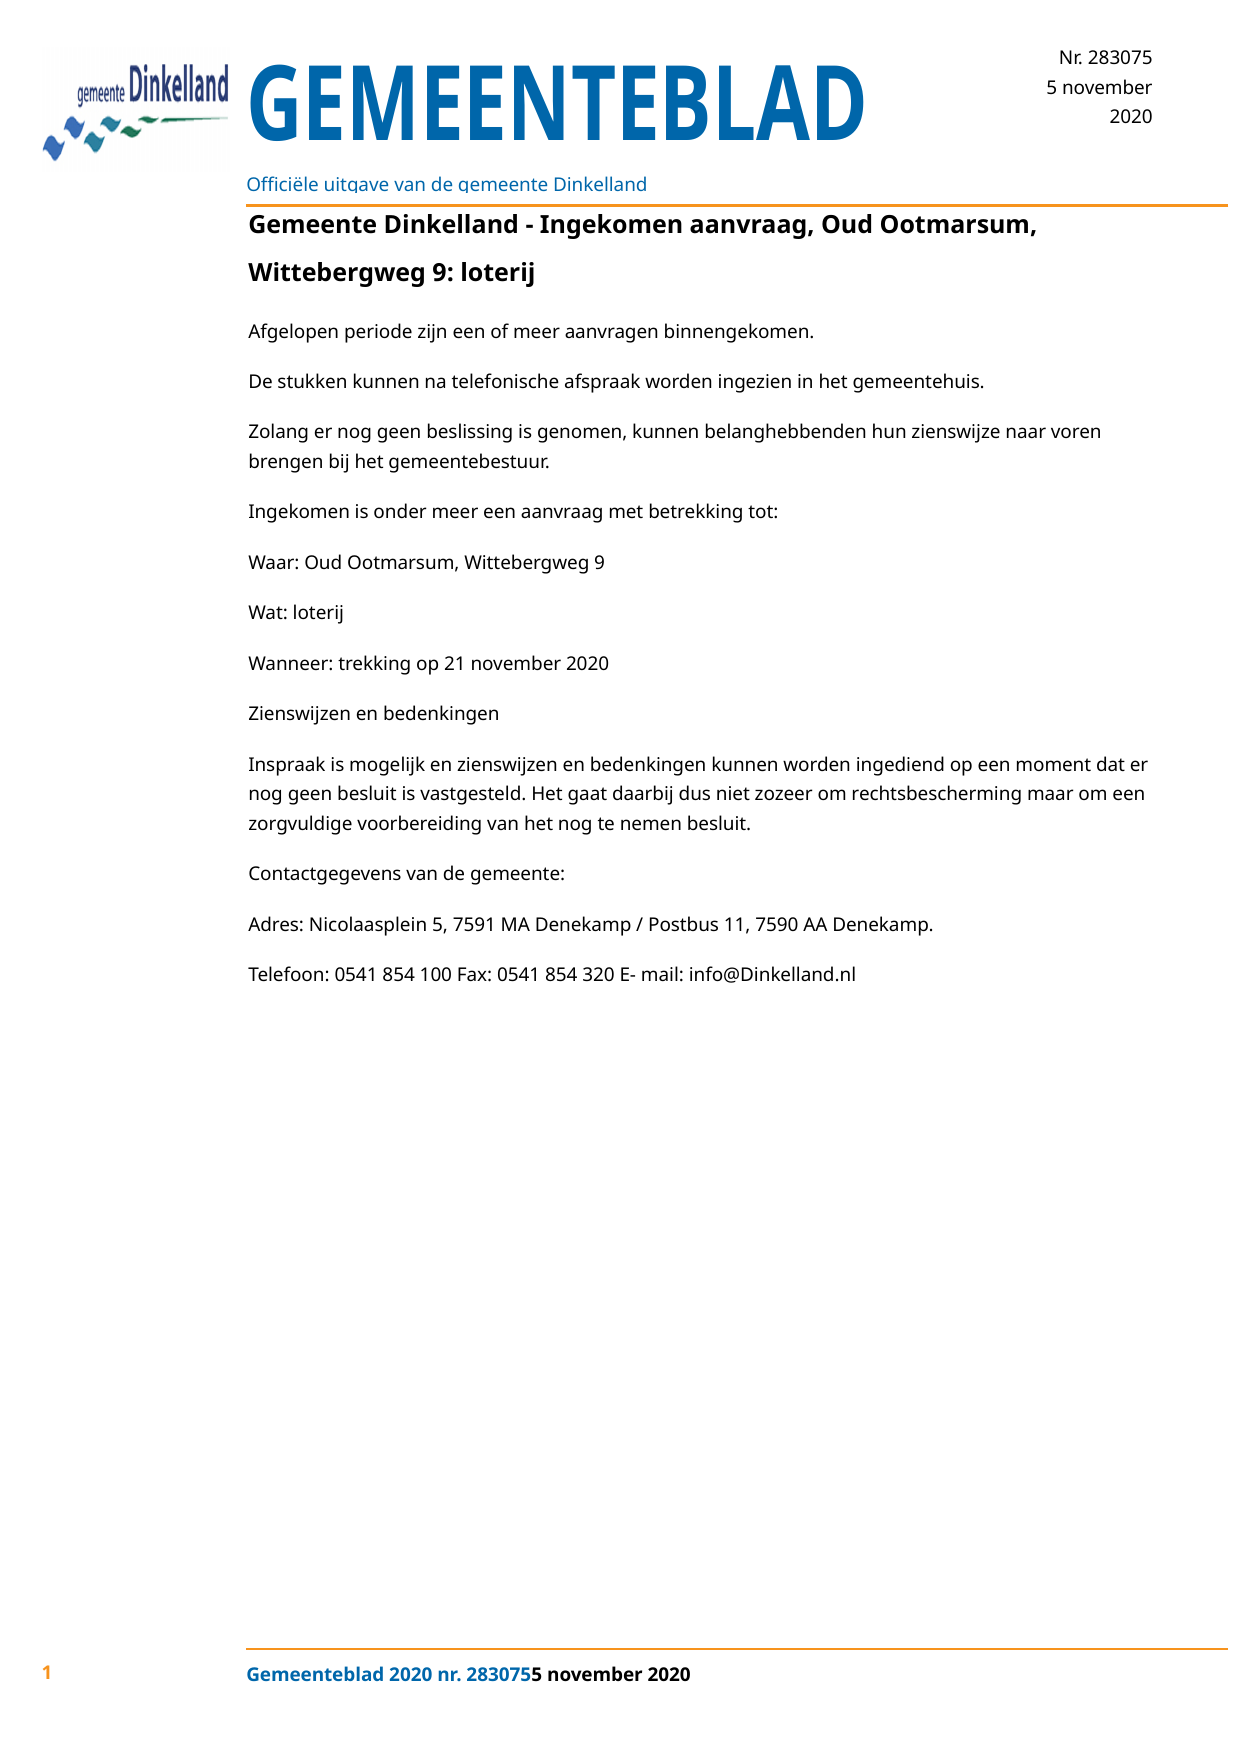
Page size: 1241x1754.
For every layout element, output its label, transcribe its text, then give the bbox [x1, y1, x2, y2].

text Gemeente Dinkelland - Ingekomen aanvraag, Oud Ootmarsum, Wittebergweg 9: loterij [248, 207, 1152, 288]
text Ingekomen is onder meer een aanvraag met betrekking tot: [248, 499, 1152, 524]
text Inspraak is mogelijk en zienswijzen en bedenkingen kunnen worden ingediend op een moment dat er nog geen besluit is vastgesteld. Het gaat daarbij dus niet zozeer om rechtsbescherming maar om een zorgvuldige voorbereiding van het nog te nemen besluit. [248, 751, 1152, 836]
text Adres: Nicolaasplein 5, 7591 MA Denekamp / Postbus 11, 7590 AA Denekamp. [248, 911, 1152, 937]
text Waar: Oud Ootmarsum, Wittebergweg 9 [248, 549, 1152, 575]
picture [41, 47, 231, 172]
text Wanneer: trekking op 21 november 2020 [248, 650, 1152, 676]
text Afgelopen periode zijn een of meer aanvragen binnengekomen. [248, 318, 1152, 344]
text Zienswijzen en bedenkingen [248, 700, 1152, 726]
text Contactgegevens van de gemeente: [248, 860, 1152, 886]
text De stukken kunnen na telefonische afspraak worden ingezien in het gemeentehuis. [248, 368, 1152, 394]
text Zolang er nog geen beslissing is genomen, kunnen belanghebbenden hun zienswijze naar voren brengen bij het gemeentebestuur. [248, 419, 1152, 474]
text Wat: loterij [248, 599, 1152, 625]
text Telefoon: 0541 854 100 Fax: 0541 854 320 E- mail: info@Dinkelland.nl [248, 961, 1152, 987]
